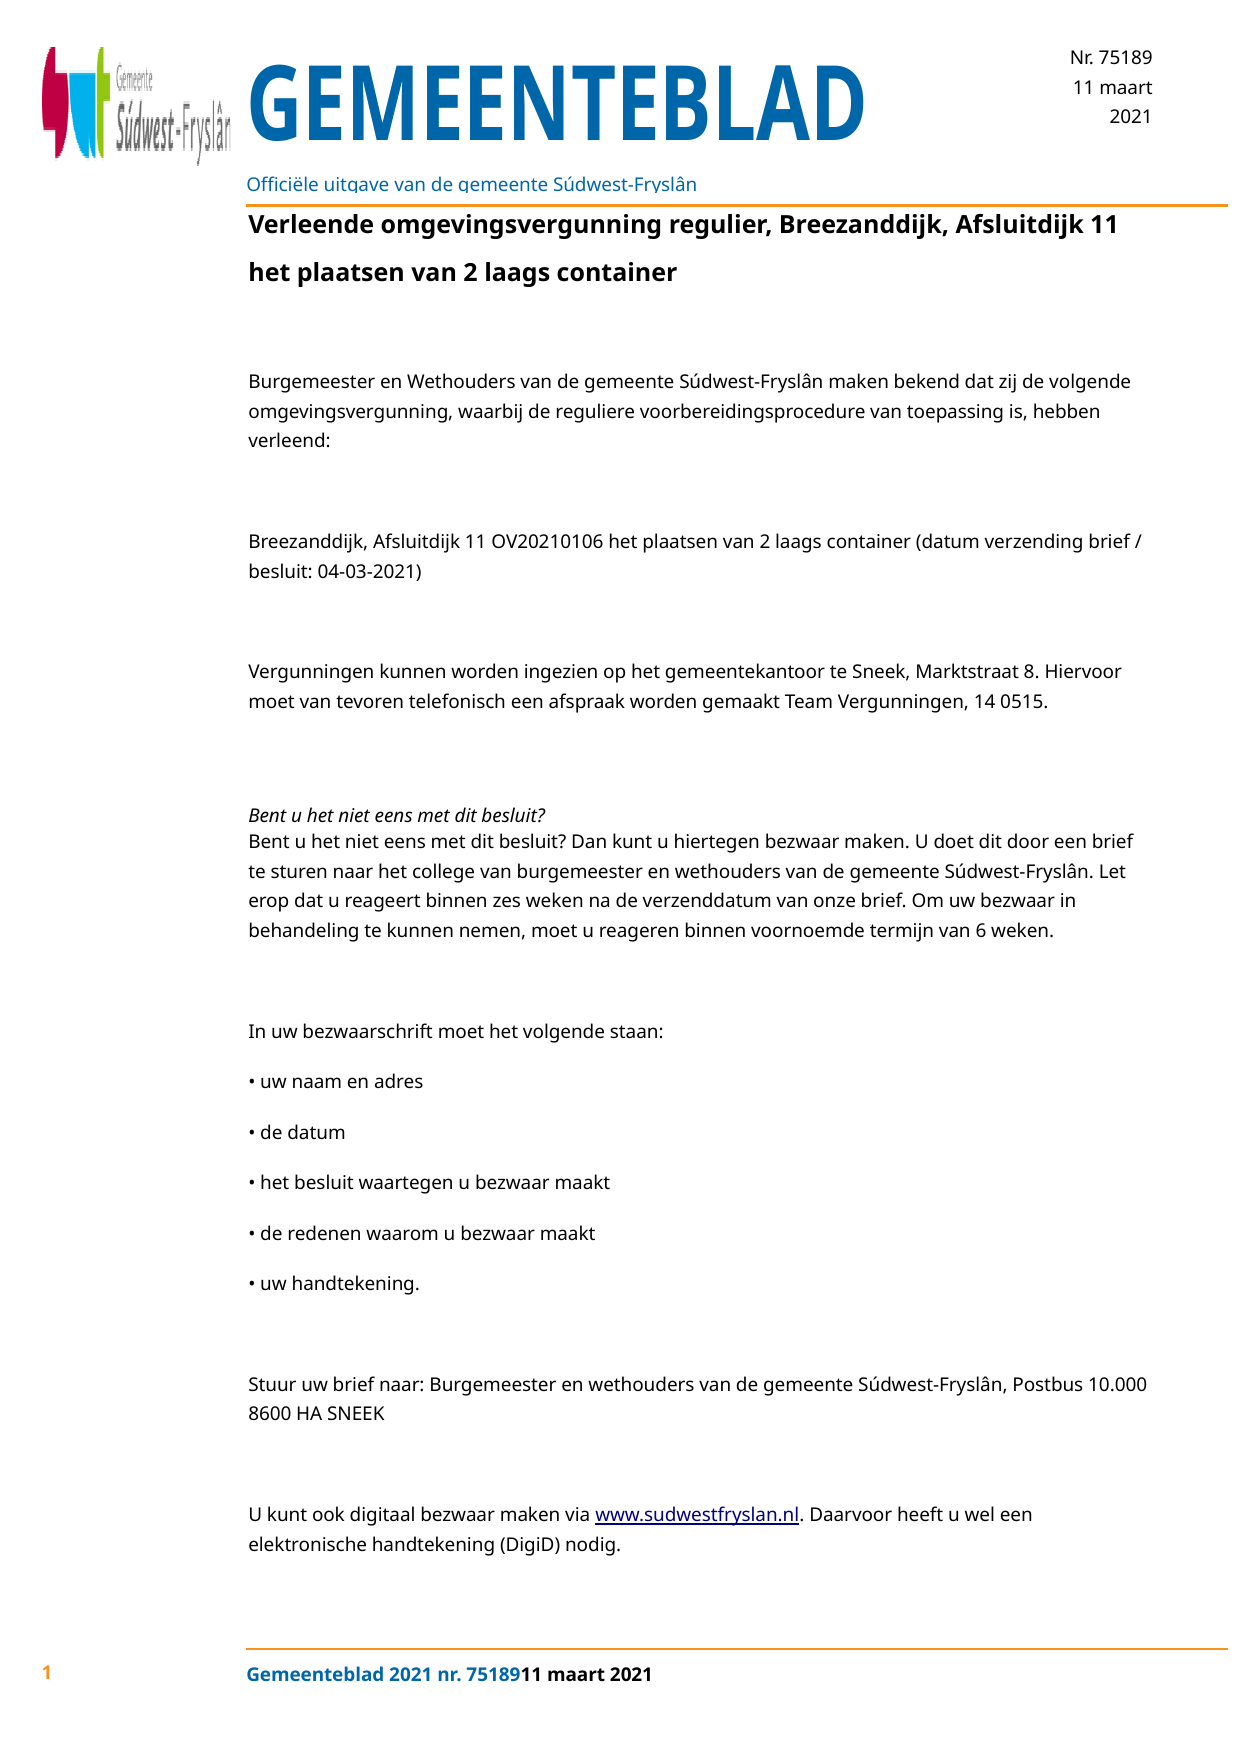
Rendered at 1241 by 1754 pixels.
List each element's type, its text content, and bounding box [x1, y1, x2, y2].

text • uw naam en adres [248, 1068, 1152, 1094]
text Burgemeester en Wethouders van de gemeente Súdwest-Fryslân maken bekend dat zij de volgende omgevingsvergunning, waarbij de reguliere voorbereidingsprocedure van toepassing is, hebben verleend: [248, 368, 1152, 453]
text In uw bezwaarschrift moet het volgende staan: [248, 1018, 1152, 1044]
text Vergunningen kunnen worden ingezien op het gemeentekantoor te Sneek, Marktstraat 8. Hiervoor moet van tevoren telefonisch een afspraak worden gemaakt Team Vergunningen, 14 0515. [248, 659, 1152, 714]
text Breezanddijk, Afsluitdijk 11 OV20210106 het plaatsen van 2 laags container (datum verzending brief / besluit: 04-03-2021) [248, 528, 1152, 584]
text • de datum [248, 1119, 1152, 1144]
text • het besluit waartegen u bezwaar maakt [248, 1169, 1152, 1195]
text • de redenen waarom u bezwaar maakt [248, 1220, 1152, 1245]
text • uw handtekening. [248, 1270, 1152, 1296]
text Stuur uw brief naar: Burgemeester en wethouders van de gemeente Súdwest-Fryslân, Postbus 10.000 8600 HA SNEEK [248, 1371, 1152, 1426]
text Bent u het niet eens met dit besluit? Dan kunt u hiertegen bezwaar maken. U doet dit door een brief te sturen naar het college van burgemeester en wethouders van de gemeente Súdwest-Fryslân. Let erop dat u reageert binnen zes weken na de verzenddatum van onze brief. Om uw bezwaar in behandeling te kunnen nemen, moet u reageren binnen voornoemde termijn van 6 weken. [248, 828, 1152, 943]
text Bent u het niet eens met dit besluit? [248, 803, 1152, 828]
text Verleende omgevingsvergunning regulier, Breezanddijk, Afsluitdijk 11 het plaatsen van 2 laags container [248, 207, 1152, 288]
text U kunt ook digitaal bezwaar maken via www.sudwestfryslan.nl. Daarvoor heeft u wel een elektronische handtekening (DigiD) nodig. [248, 1501, 1152, 1557]
picture [41, 47, 231, 172]
